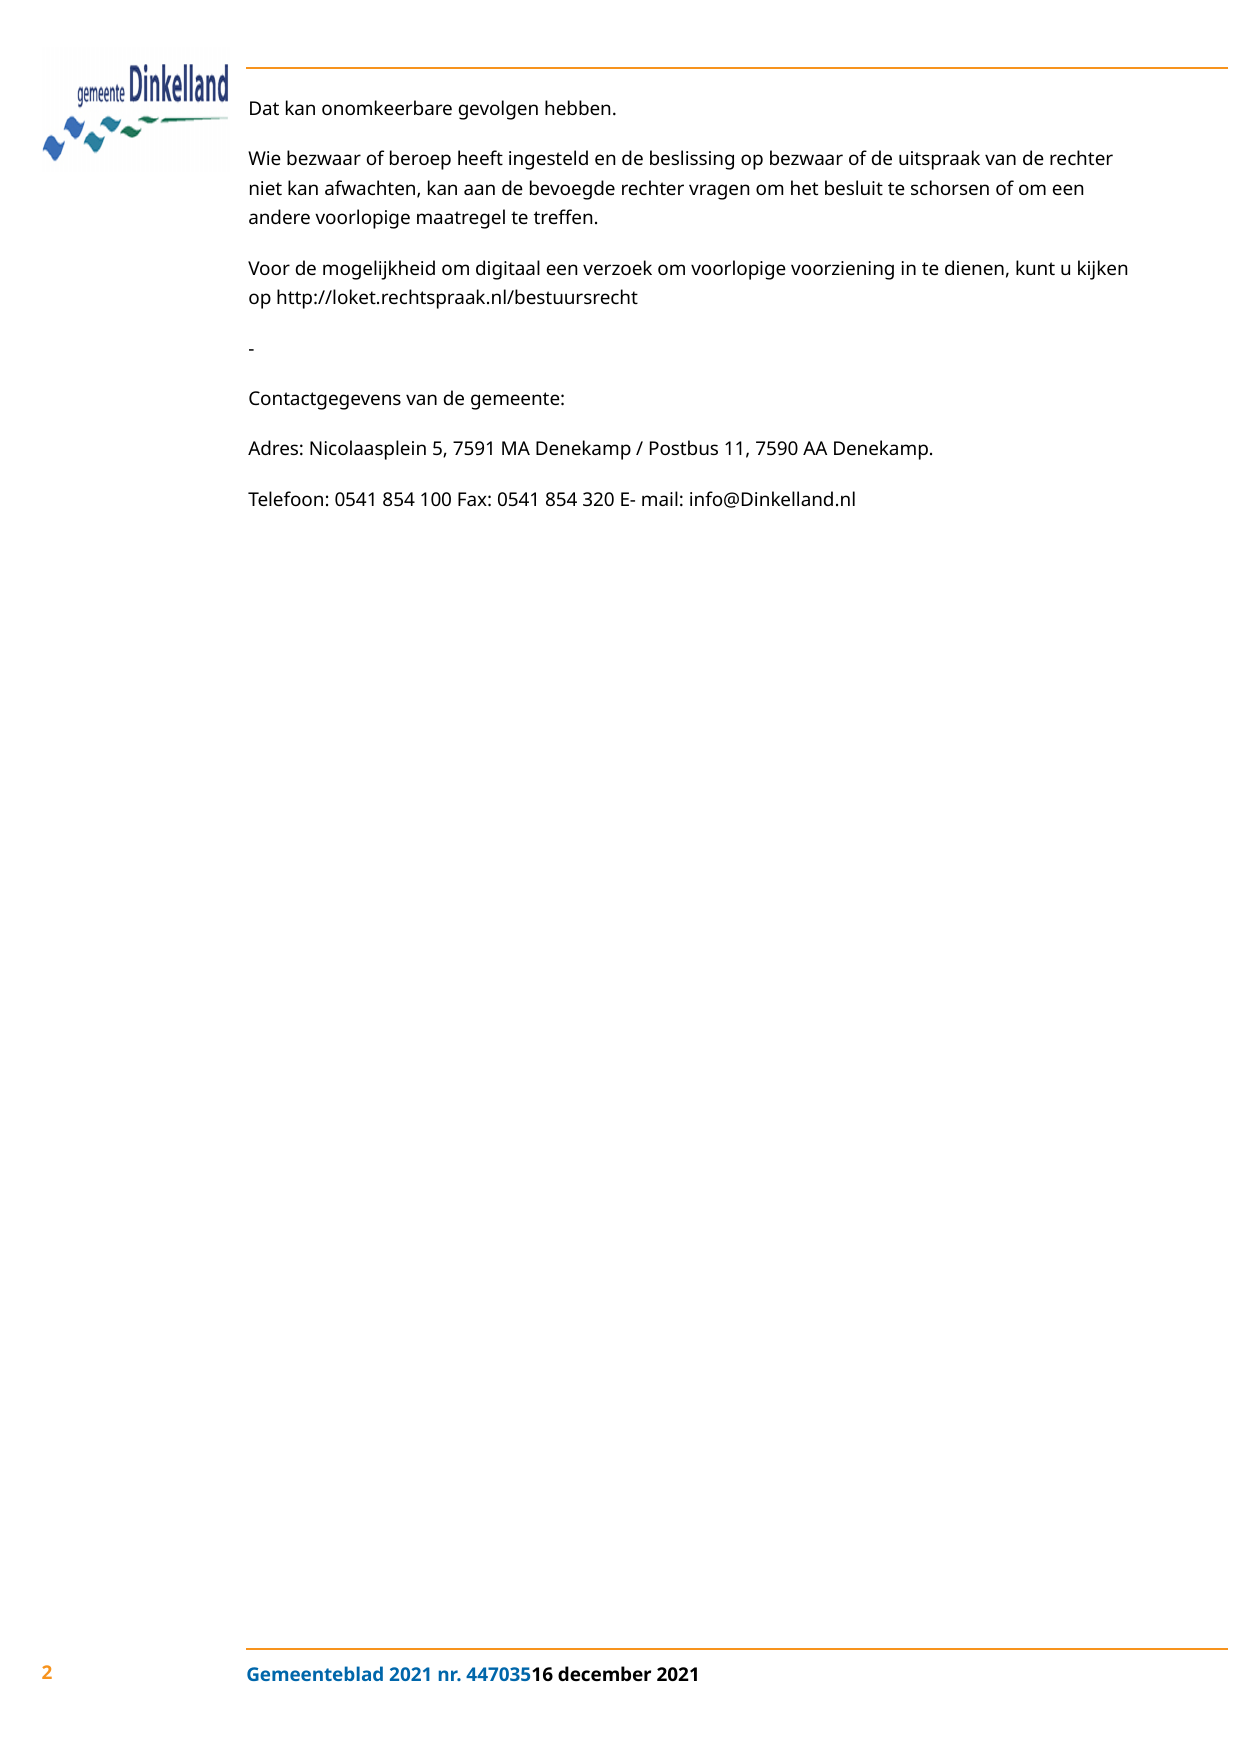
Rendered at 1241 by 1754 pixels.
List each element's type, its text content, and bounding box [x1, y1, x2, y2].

text Dat kan onomkeerbare gevolgen hebben. [248, 95, 1152, 121]
text Adres: Nicolaasplein 5, 7591 MA Denekamp / Postbus 11, 7590 AA Denekamp. [248, 436, 1152, 461]
picture [41, 47, 231, 172]
text Contactgegevens van de gemeente: [248, 385, 1152, 411]
text Voor de mogelijkheid om digitaal een verzoek om voorlopige voorziening in te dienen, kunt u kijken op http://loket.rechtspraak.nl/bestuursrecht [248, 255, 1152, 310]
text - [248, 335, 1152, 361]
text Telefoon: 0541 854 100 Fax: 0541 854 320 E- mail: info@Dinkelland.nl [248, 486, 1152, 512]
text Wie bezwaar of beroep heeft ingesteld en de beslissing op bezwaar of de uitspraak van de rechter niet kan afwachten, kan aan de bevoegde rechter vragen om het besluit te schorsen of om een andere voorlopige maatregel te treffen. [248, 145, 1152, 230]
